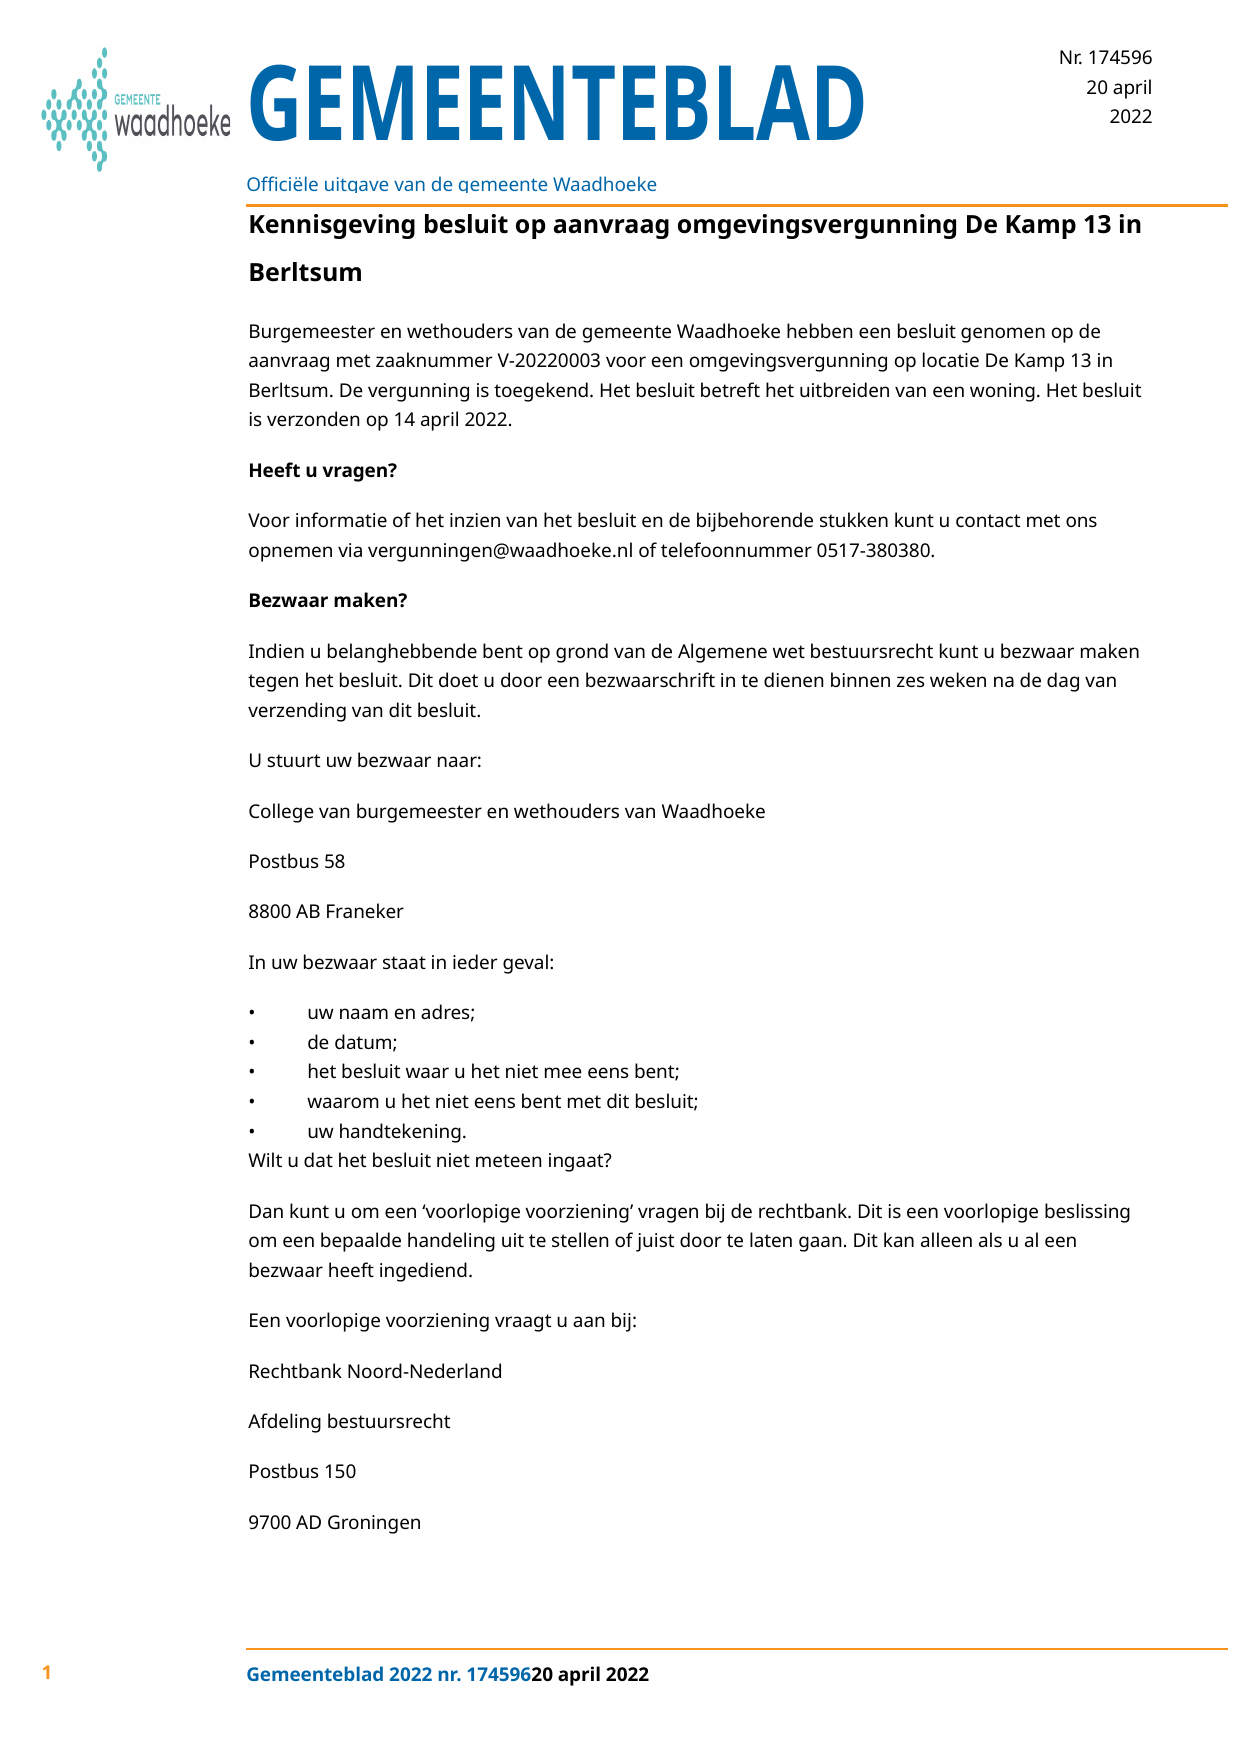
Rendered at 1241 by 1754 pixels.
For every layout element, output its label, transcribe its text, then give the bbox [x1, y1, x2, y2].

list waarom u het niet eens bent met dit besluit; [248, 1088, 1152, 1114]
text Dan kunt u om een ‘voorlopige voorziening’ vragen bij de rechtbank. Dit is een voorlopige beslissing om een bepaalde handeling uit te stellen of juist door te laten gaan. Dit kan alleen als u al een bezwaar heeft ingediend. [248, 1198, 1152, 1283]
text Rechtbank Noord-Nederland [248, 1358, 1152, 1384]
text In uw bezwaar staat in ieder geval: [248, 949, 1152, 975]
list de datum; [248, 1029, 1152, 1055]
list uw naam en adres; [248, 999, 1152, 1025]
text College van burgemeester en wethouders van Waadhoeke [248, 798, 1152, 824]
text 8800 AB Franeker [248, 899, 1152, 924]
text Wilt u dat het besluit niet meteen ingaat? [248, 1147, 1152, 1173]
picture [41, 47, 231, 172]
list uw handtekening. [248, 1118, 1152, 1144]
text Heeft u vragen? [248, 457, 1152, 483]
text 9700 AD Groningen [248, 1509, 1152, 1535]
text U stuurt uw bezwaar naar: [248, 747, 1152, 773]
text Een voorlopige voorziening vraagt u aan bij: [248, 1307, 1152, 1333]
text Voor informatie of het inzien van het besluit en de bijbehorende stukken kunt u contact met ons opnemen via vergunningen@waadhoeke.nl of telefoonnummer 0517-380380. [248, 507, 1152, 563]
text Bezwaar maken? [248, 587, 1152, 613]
text Postbus 150 [248, 1459, 1152, 1484]
text Burgemeester en wethouders van de gemeente Waadhoeke hebben een besluit genomen op de aanvraag met zaaknummer V-20220003 voor een omgevingsvergunning op locatie De Kamp 13 in Berltsum. De vergunning is toegekend. Het besluit betreft het uitbreiden van een woning. Het besluit is verzonden op 14 april 2022. [248, 318, 1152, 432]
text Postbus 58 [248, 848, 1152, 874]
text Kennisgeving besluit op aanvraag omgevingsvergunning De Kamp 13 in Berltsum [248, 207, 1152, 288]
list het besluit waar u het niet mee eens bent; [248, 1059, 1152, 1084]
text Afdeling bestuursrecht [248, 1408, 1152, 1434]
text Indien u belanghebbende bent op grond van de Algemene wet bestuursrecht kunt u bezwaar maken tegen het besluit. Dit doet u door een bezwaarschrift in te dienen binnen zes weken na de dag van verzending van dit besluit. [248, 638, 1152, 723]
